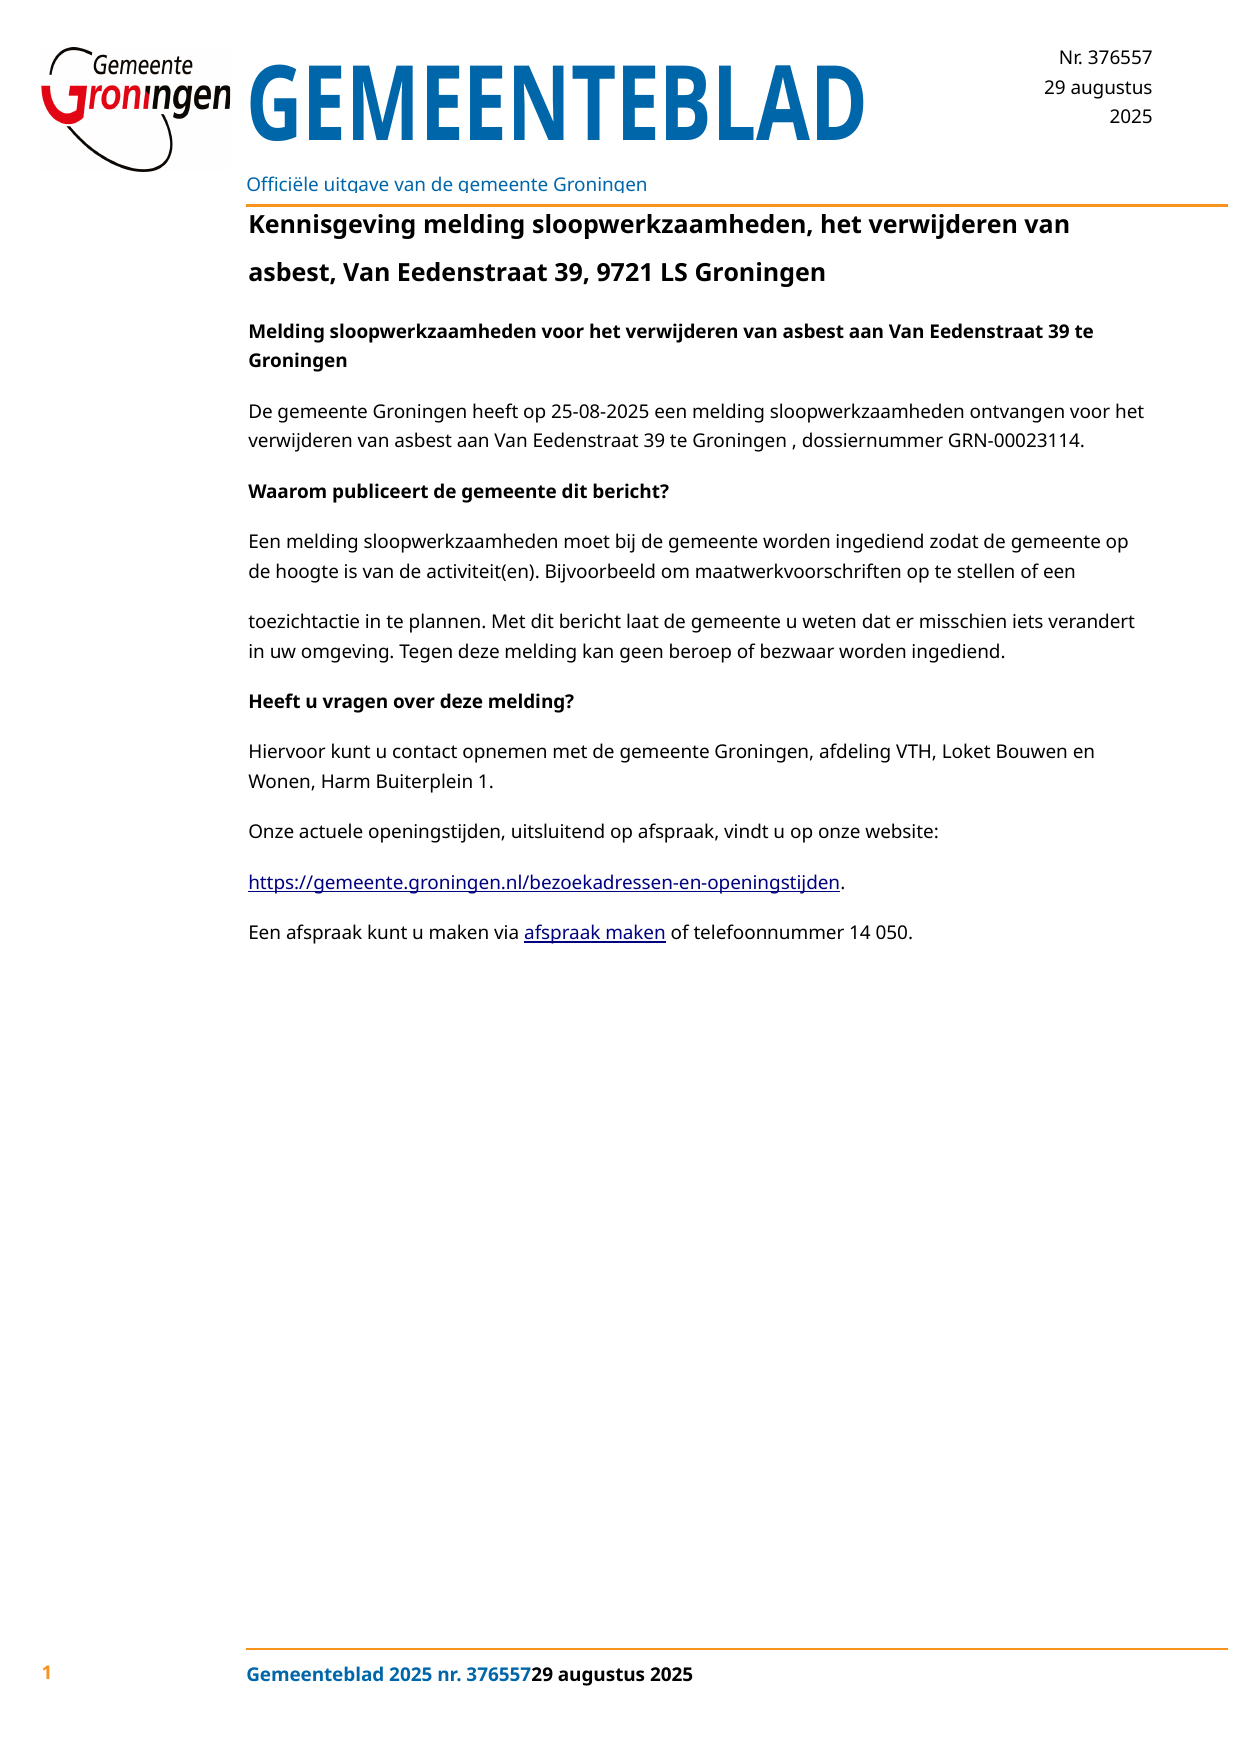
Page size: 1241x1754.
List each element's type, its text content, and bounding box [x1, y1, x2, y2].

text Een melding sloopwerkzaamheden moet bij de gemeente worden ingediend zodat de gemeente op de hoogte is van de activiteit(en). Bijvoorbeeld om maatwerkvoorschriften op te stellen of een [248, 528, 1152, 584]
text Melding sloopwerkzaamheden voor het verwijderen van asbest aan Van Eedenstraat 39 te Groningen [248, 318, 1152, 373]
text Onze actuele openingstijden, uitsluitend op afspraak, vindt u op onze website: [248, 819, 1152, 844]
text Waarom publiceert de gemeente dit bericht? [248, 478, 1152, 504]
text Hiervoor kunt u contact opnemen met de gemeente Groningen, afdeling VTH, Loket Bouwen en Wonen, Harm Buiterplein 1. [248, 739, 1152, 794]
picture [41, 47, 231, 172]
text Kennisgeving melding sloopwerkzaamheden, het verwijderen van asbest, Van Eedenstraat 39, 9721 LS Groningen [248, 207, 1152, 288]
text https://gemeente.groningen.nl/bezoekadressen-en-openingstijden. [248, 869, 1152, 895]
text Een afspraak kunt u maken via afspraak maken of telefoonnummer 14 050. [248, 919, 1152, 945]
text Heeft u vragen over deze melding? [248, 688, 1152, 714]
text toezichtactie in te plannen. Met dit bericht laat de gemeente u weten dat er misschien iets verandert in uw omgeving. Tegen deze melding kan geen beroep of bezwaar worden ingediend. [248, 608, 1152, 664]
text De gemeente Groningen heeft op 25-08-2025 een melding sloopwerkzaamheden ontvangen voor het verwijderen van asbest aan Van Eedenstraat 39 te Groningen , dossiernummer GRN-00023114. [248, 398, 1152, 453]
